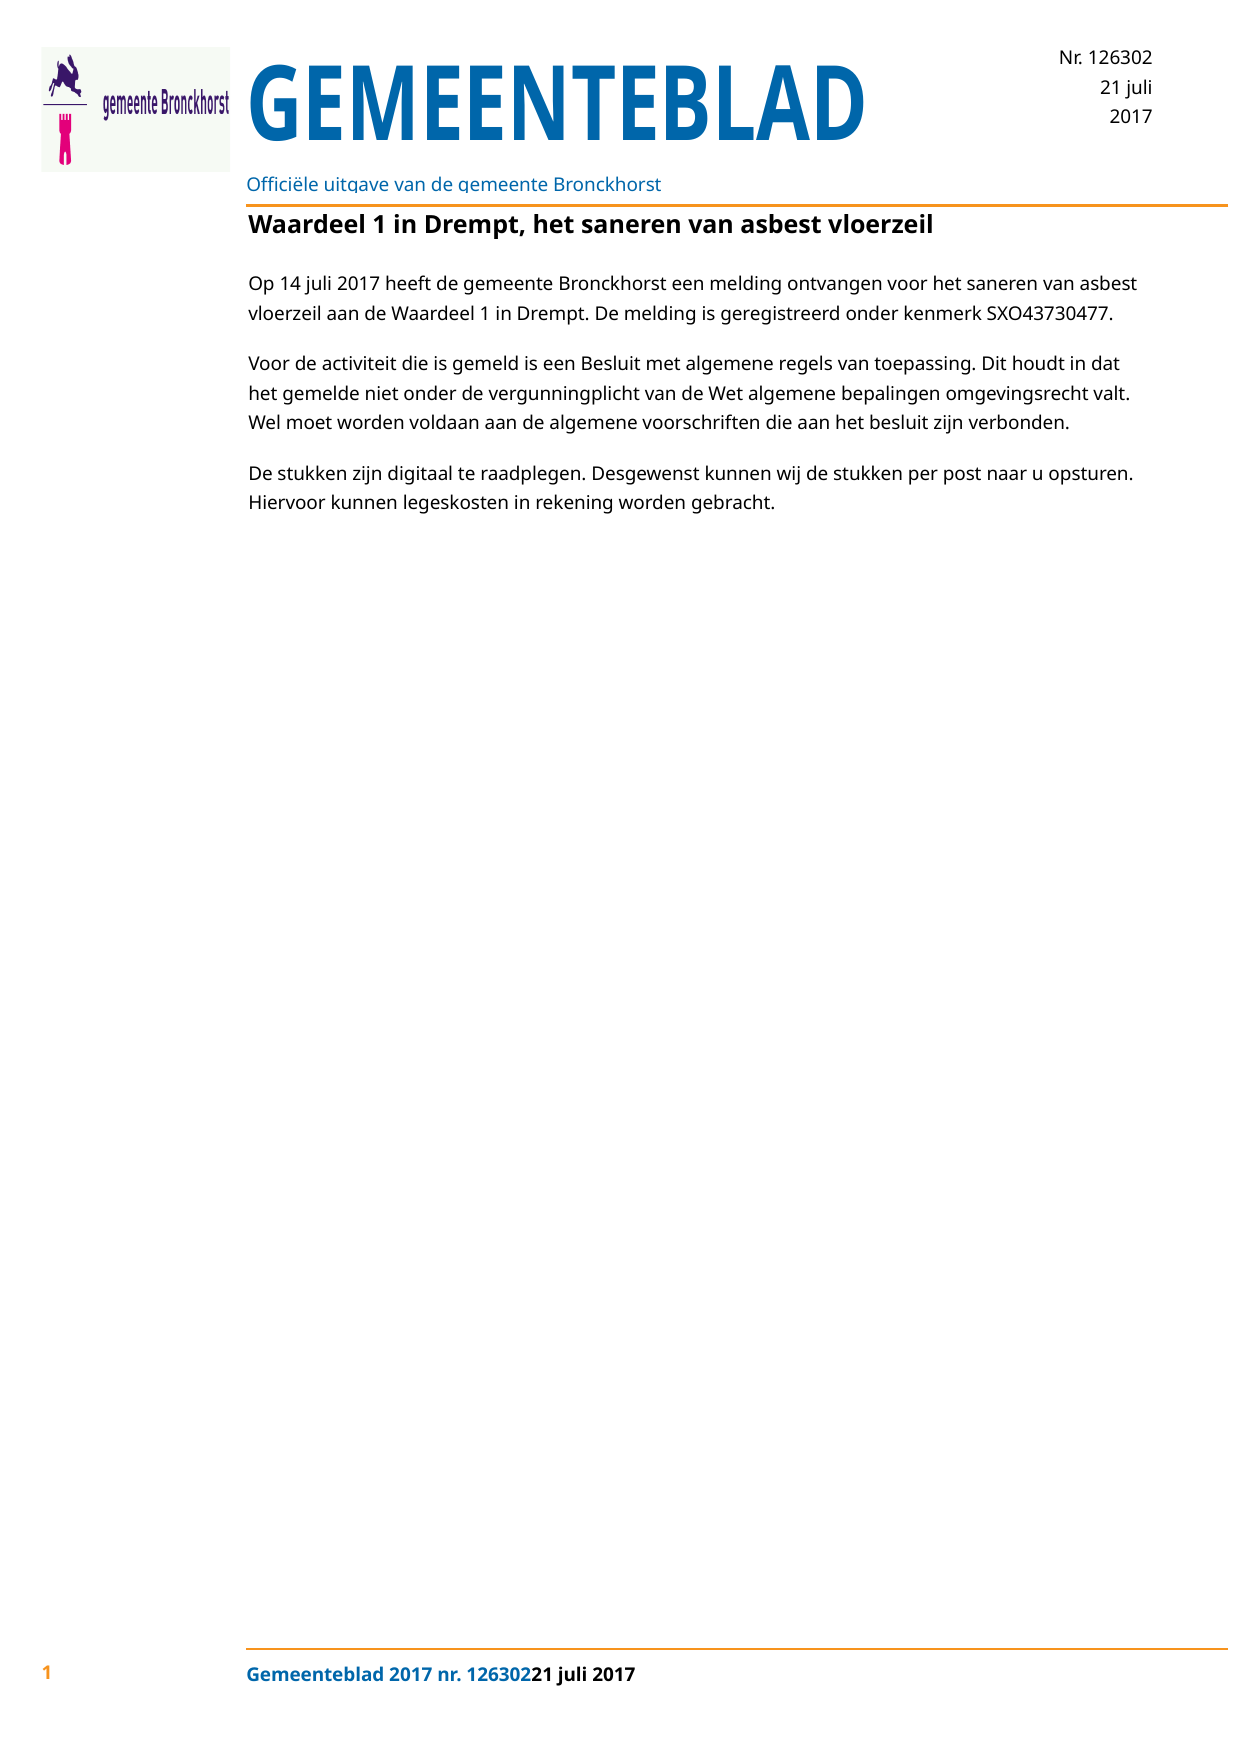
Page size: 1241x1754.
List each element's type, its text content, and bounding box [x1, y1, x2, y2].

text Op 14 juli 2017 heeft de gemeente Bronckhorst een melding ontvangen voor het saneren van asbest vloerzeil aan de Waardeel 1 in Drempt. De melding is geregistreerd onder kenmerk SXO43730477. [248, 270, 1152, 326]
text Voor de activiteit die is gemeld is een Besluit met algemene regels van toepassing. Dit houdt in dat het gemelde niet onder de vergunningplicht van de Wet algemene bepalingen omgevingsrecht valt. Wel moet worden voldaan aan de algemene voorschriften die aan het besluit zijn verbonden. [248, 350, 1152, 435]
text De stukken zijn digitaal te raadplegen. Desgewenst kunnen wij de stukken per post naar u opsturen. Hiervoor kunnen legeskosten in rekening worden gebracht. [248, 460, 1152, 515]
text Waardeel 1 in Drempt, het saneren van asbest vloerzeil [248, 207, 1152, 241]
picture [41, 47, 231, 172]
